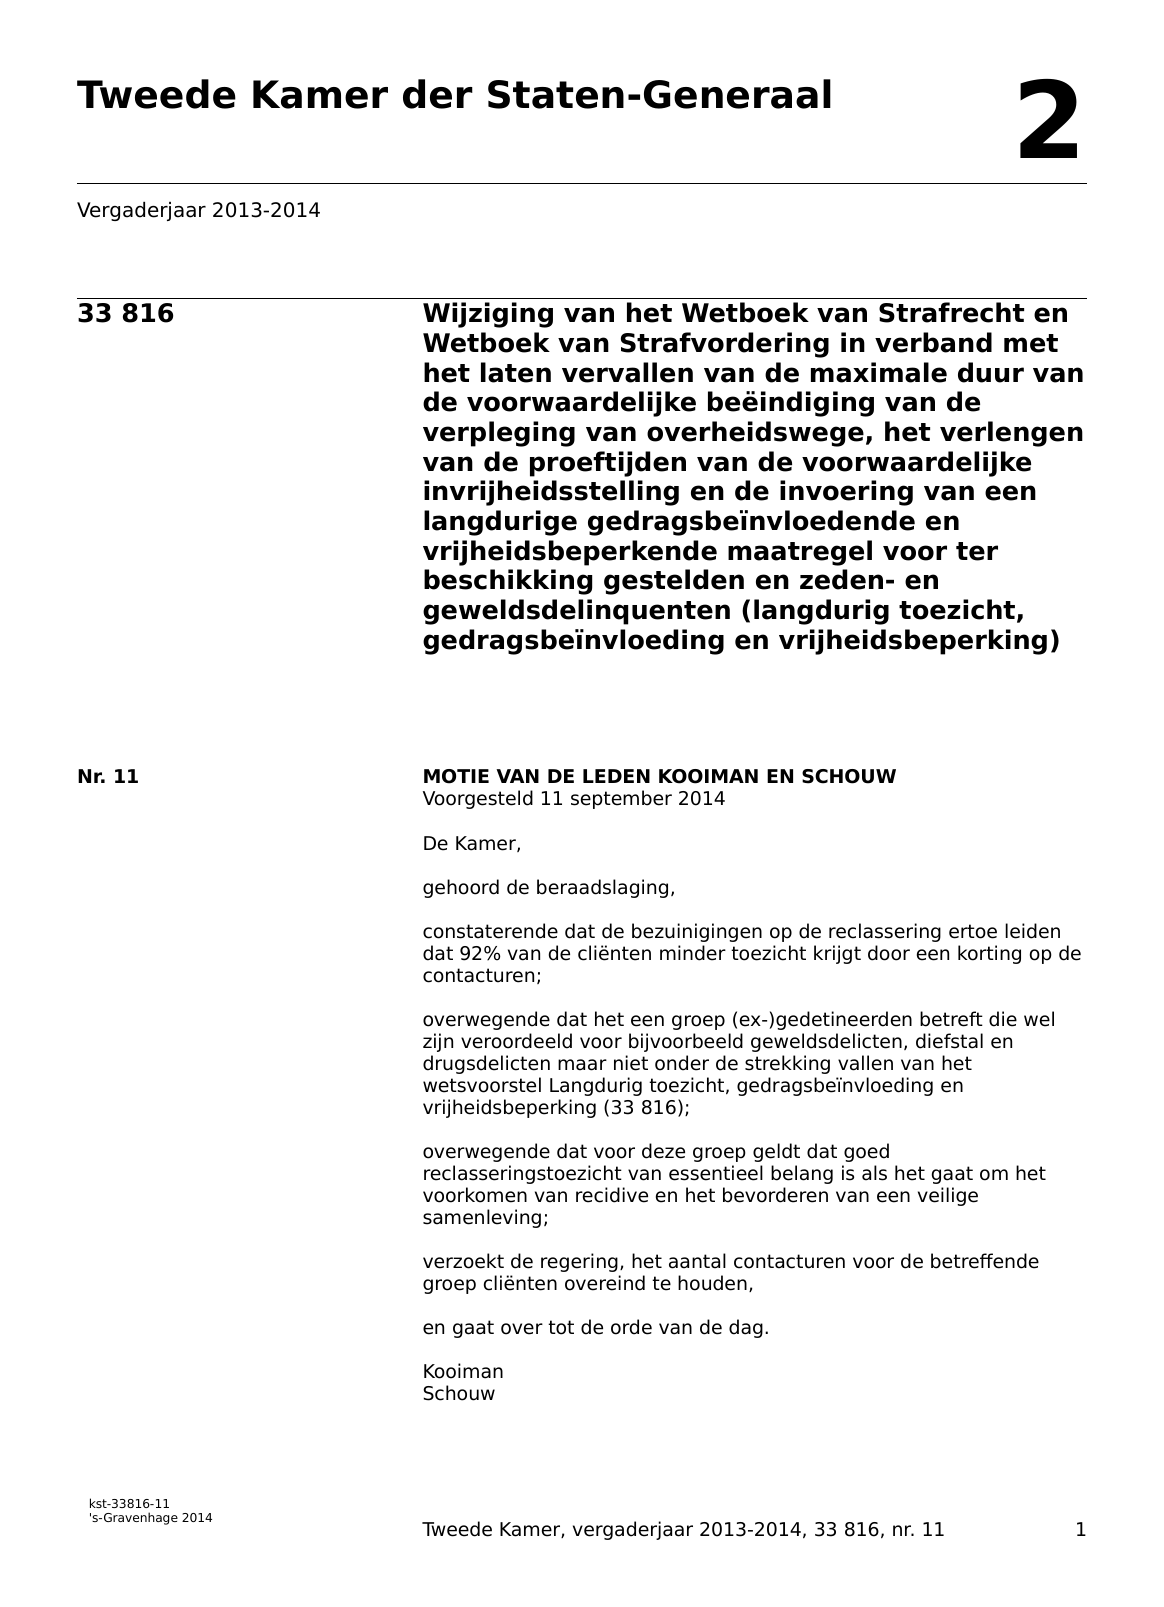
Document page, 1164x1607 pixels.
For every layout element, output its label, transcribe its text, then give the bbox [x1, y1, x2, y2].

table_cell Vergaderjaar 2013-2014 [77, 184, 1087, 298]
text Voorgesteld 11 september 2014 [422, 788, 1087, 810]
text overwegende dat het een groep (ex-)gedetineerden betreft die wel zijn veroordeeld voor bijvoorbeeld geweldsdelicten, diefstal en drugsdelicten maar niet onder de strekking vallen van het wetsvoorstel Langdurig toezicht, gedragsbeïnvloeding en vrijheidsbeperking (33 816); [422, 1009, 1087, 1119]
text en gaat over tot de orde van de dag. [422, 1317, 1087, 1339]
text gehoord de beraadslaging, [422, 877, 1087, 898]
table_header Tweede Kamer der Staten-Generaal [77, 59, 886, 183]
text verzoekt de regering, het aantal contacturen voor de betreffende groep cliënten overeind te houden, [422, 1251, 1087, 1295]
text De Kamer, [422, 832, 1087, 854]
text 's-Gravenhage 2014 [88, 1511, 323, 1525]
subtitle Nr. 11 MOTIE VAN DE LEDEN KOOIMAN EN SCHOUW [77, 766, 1087, 788]
text overwegende dat voor deze groep geldt dat goed reclasseringstoezicht van essentieel belang is als het gaat om het voorkomen van recidive en het bevorderen van een veilige samenleving; [422, 1141, 1087, 1229]
table_header 2 [886, 59, 1087, 183]
text Kooiman [422, 1361, 1087, 1383]
subtitle 33 816 Wijziging van het Wetboek van Strafrecht en Wetboek van Strafvordering in verband met het laten vervallen van de maximale duur van de voorwaardelijke beëindiging van de verpleging van overheidswege, het verlengen van de proeftijden van de voorwaardelijke invrijheidsstelling en de invoering van een langdurige gedragsbeïnvloedende en vrijheidsbeperkende maatregel voor ter beschikking gestelden en zeden- en geweldsdelinquenten (langdurig toezicht, gedragsbeïnvloeding en vrijheidsbeperking) [77, 299, 1087, 655]
text Schouw [422, 1383, 1087, 1405]
text kst-33816-11 [88, 1497, 323, 1511]
text constaterende dat de bezuinigingen op de reclassering ertoe leiden dat 92% van de cliënten minder toezicht krijgt door een korting op de contacturen; [422, 921, 1087, 987]
